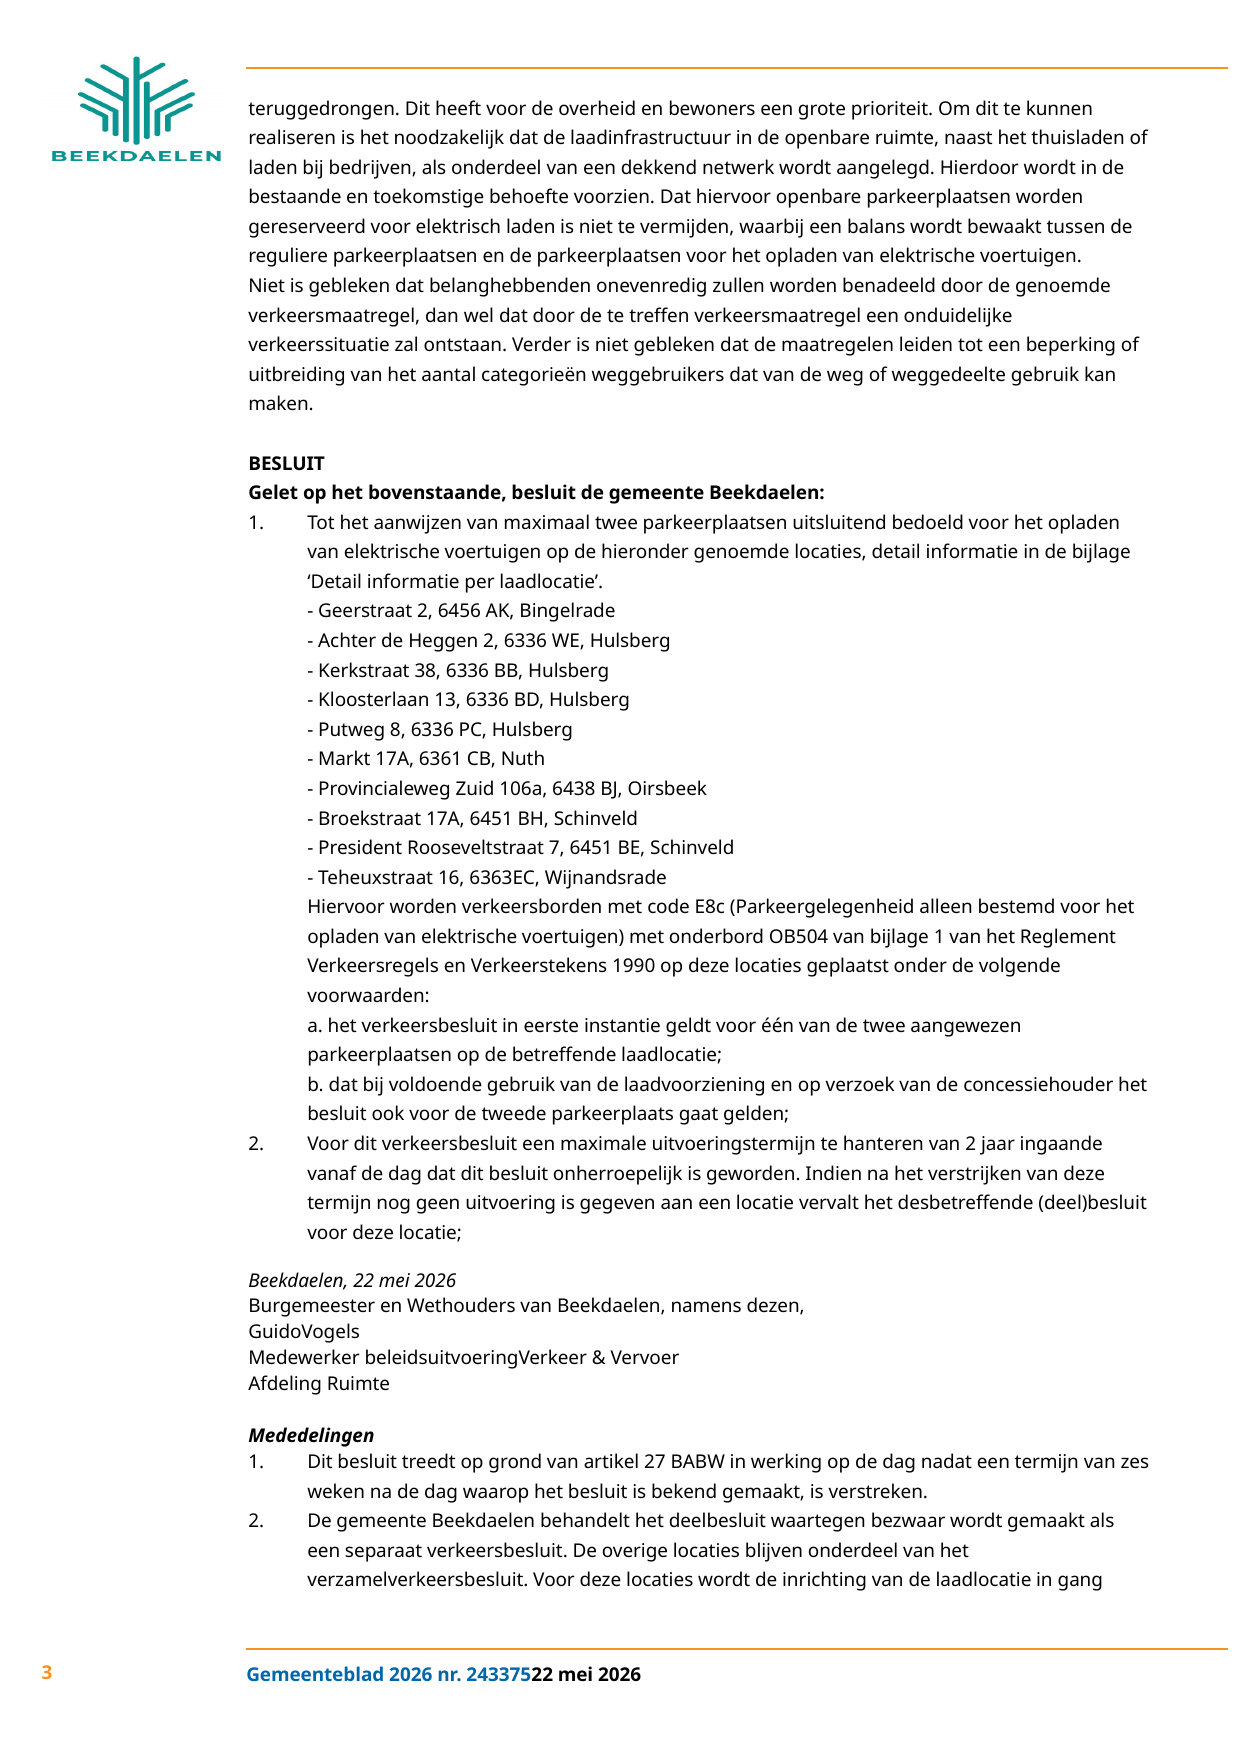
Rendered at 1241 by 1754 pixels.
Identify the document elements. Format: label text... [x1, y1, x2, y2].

picture [41, 47, 231, 172]
list a. het verkeersbesluit in eerste instantie geldt voor één van de twee aangewezen parkeerplaatsen op de betreffende laadlocatie; [248, 1012, 1152, 1067]
list Voor dit verkeersbesluit een maximale uitvoeringstermijn te hanteren van 2 jaar ingaande vanaf de dag dat dit besluit onherroepelijk is geworden. Indien na het verstrijken van deze termijn nog geen uitvoering is gegeven aan een locatie vervalt het desbetreffende (deel)besluit voor deze locatie; [248, 1130, 1152, 1245]
list - Kloosterlaan 13, 6336 BD, Hulsberg [248, 686, 1152, 712]
list - Achter de Heggen 2, 6336 WE, Hulsberg [248, 627, 1152, 653]
list Dit besluit treedt op grond van artikel 27 BABW in werking op de dag nadat een termijn van zes weken na de dag waarop het besluit is bekend gemaakt, is verstreken. [248, 1448, 1152, 1504]
text Niet is gebleken dat belanghebbenden onevenredig zullen worden benadeeld door de genoemde verkeersmaatregel, dan wel dat door de te treffen verkeersmaatregel een onduidelijke verkeerssituatie zal ontstaan. Verder is niet gebleken dat de maatregelen leiden tot een beperking of uitbreiding van het aantal categorieën weggebruikers dat van de weg of weggedeelte gebruik kan maken. [248, 272, 1152, 416]
list De gemeente Beekdaelen behandelt het deelbesluit waartegen bezwaar wordt gemaakt als een separaat verkeersbesluit. De overige locaties blijven onderdeel van het verzamelverkeersbesluit. Voor deze locaties wordt de inrichting van de laadlocatie in gang [248, 1507, 1152, 1592]
list - Teheuxstraat 16, 6363EC, Wijnandsrade [248, 864, 1152, 890]
text Beekdaelen, 22 mei 2026 [248, 1267, 1152, 1292]
list b. dat bij voldoende gebruik van de laadvoorziening en op verzoek van de concessiehouder het besluit ook voor de tweede parkeerplaats gaat gelden; [248, 1071, 1152, 1126]
list - Geerstraat 2, 6456 AK, Bingelrade [248, 598, 1152, 623]
text teruggedrongen. Dit heeft voor de overheid en bewoners een grote prioriteit. Om dit te kunnen realiseren is het noodzakelijk dat de laadinfrastructuur in de openbare ruimte, naast het thuisladen of laden bij bedrijven, als onderdeel van een dekkend netwerk wordt aangelegd. Hierdoor wordt in de bestaande en toekomstige behoefte voorzien. Dat hiervoor openbare parkeerplaatsen worden gereserveerd voor elektrisch laden is niet te vermijden, waarbij een balans wordt bewaakt tussen de reguliere parkeerplaatsen en de parkeerplaatsen voor het opladen van elektrische voertuigen. [248, 95, 1152, 268]
text Afdeling Ruimte [248, 1370, 1152, 1395]
list - Kerkstraat 38, 6336 BB, Hulsberg [248, 657, 1152, 683]
list - Putweg 8, 6336 PC, Hulsberg [248, 716, 1152, 742]
text Mededelingen [248, 1423, 1152, 1448]
text Gelet op het bovenstaande, besluit de gemeente Beekdaelen: [248, 479, 1152, 505]
text Burgemeester en Wethouders van Beekdaelen, namens dezen, [248, 1292, 1152, 1318]
text BESLUIT [248, 450, 1152, 476]
list - President Rooseveltstraat 7, 6451 BE, Schinveld [248, 834, 1152, 860]
text Medewerker beleidsuitvoeringVerkeer & Vervoer [248, 1344, 1152, 1370]
list - Markt 17A, 6361 CB, Nuth [248, 746, 1152, 771]
list Hiervoor worden verkeersborden met code E8c (Parkeergelegenheid alleen bestemd voor het opladen van elektrische voertuigen) met onderbord OB504 van bijlage 1 van het Reglement Verkeersregels en Verkeerstekens 1990 op deze locaties geplaatst onder de volgende voorwaarden: [248, 893, 1152, 1008]
list - Broekstraat 17A, 6451 BH, Schinveld [248, 805, 1152, 831]
list - Provincialeweg Zuid 106a, 6438 BJ, Oirsbeek [248, 775, 1152, 801]
list Tot het aanwijzen van maximaal twee parkeerplaatsen uitsluitend bedoeld voor het opladen van elektrische voertuigen op de hieronder genoemde locaties, detail informatie in de bijlage ‘Detail informatie per laadlocatie’. [248, 509, 1152, 594]
text GuidoVogels [248, 1318, 1152, 1344]
